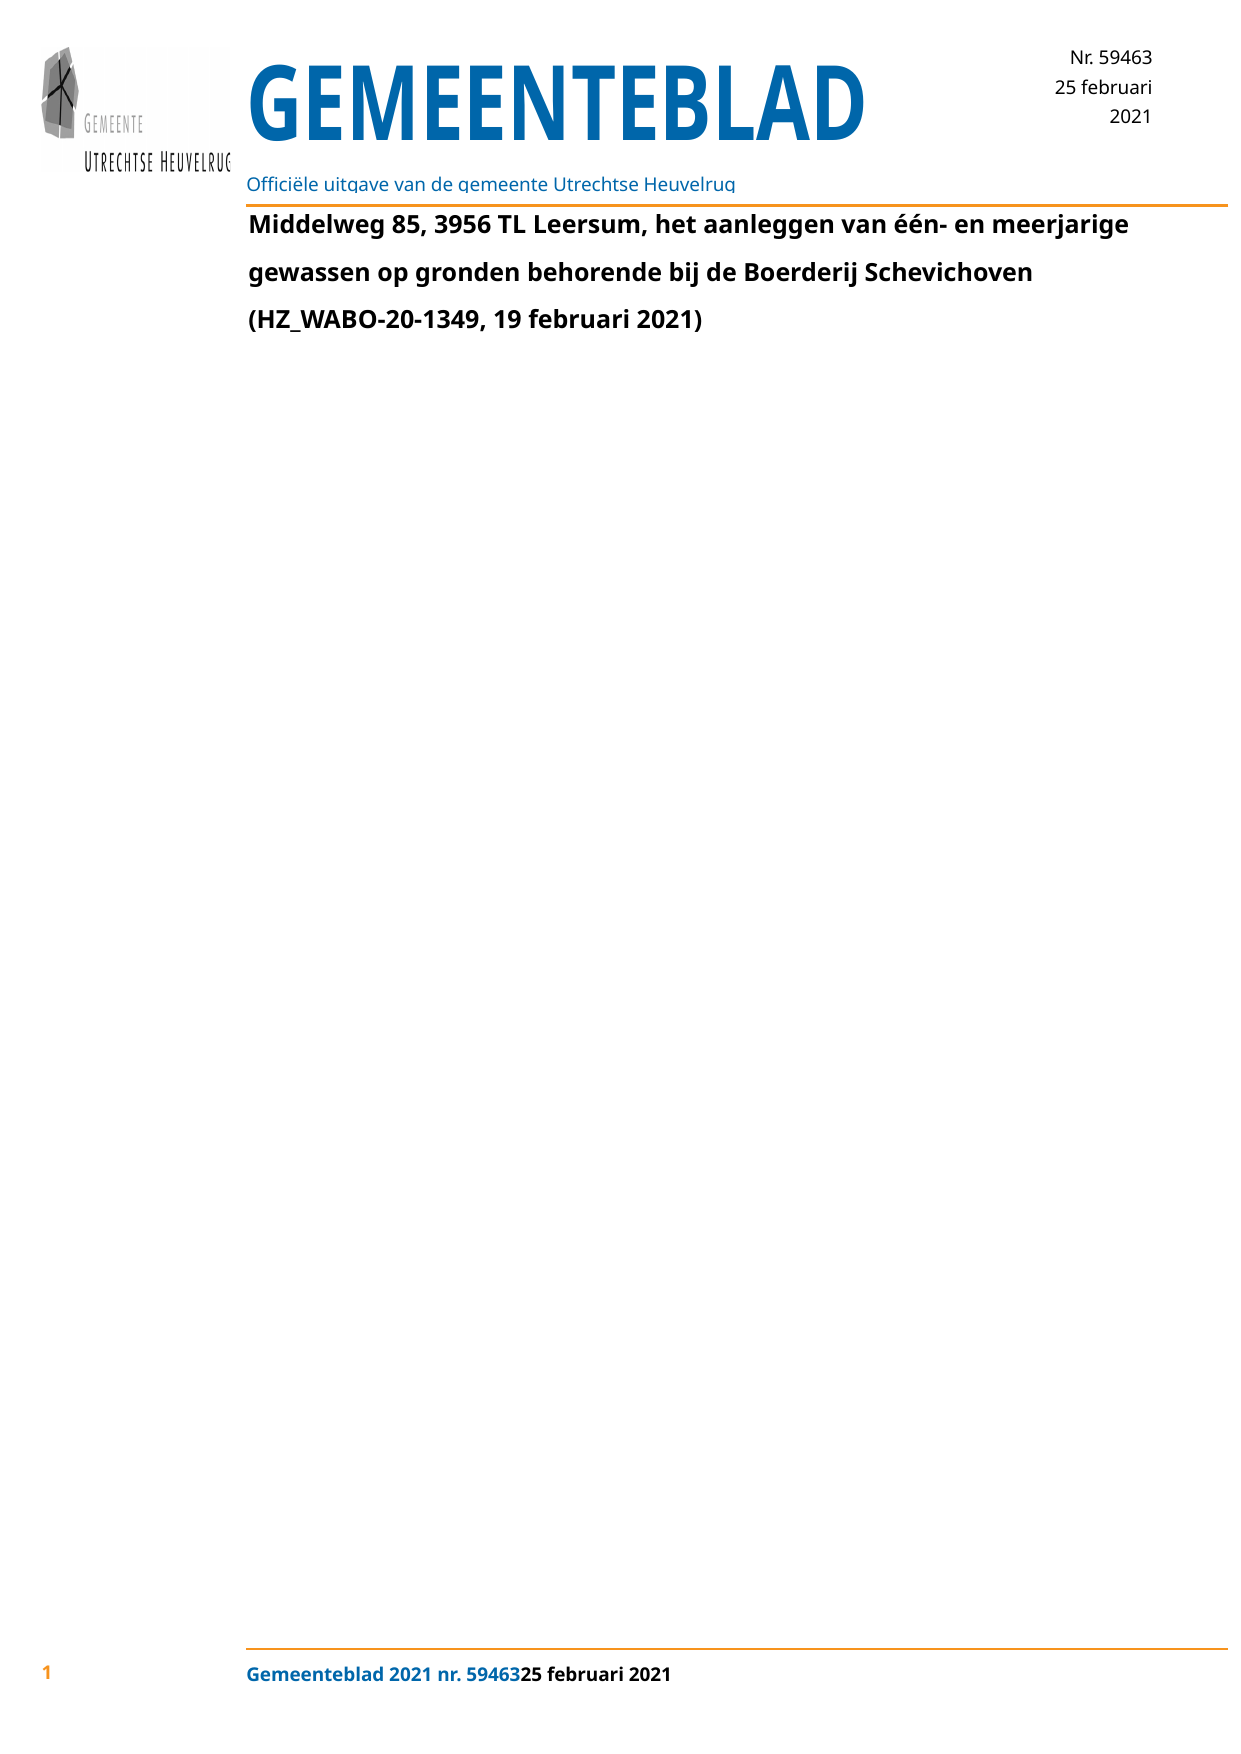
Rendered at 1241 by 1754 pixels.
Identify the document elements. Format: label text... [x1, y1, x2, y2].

text Middelweg 85, 3956 TL Leersum, het aanleggen van één- en meerjarige gewassen op gronden behorende bij de Boerderij Schevichoven (HZ_WABO-20-1349, 19 februari 2021) [248, 207, 1152, 336]
picture [41, 47, 231, 172]
